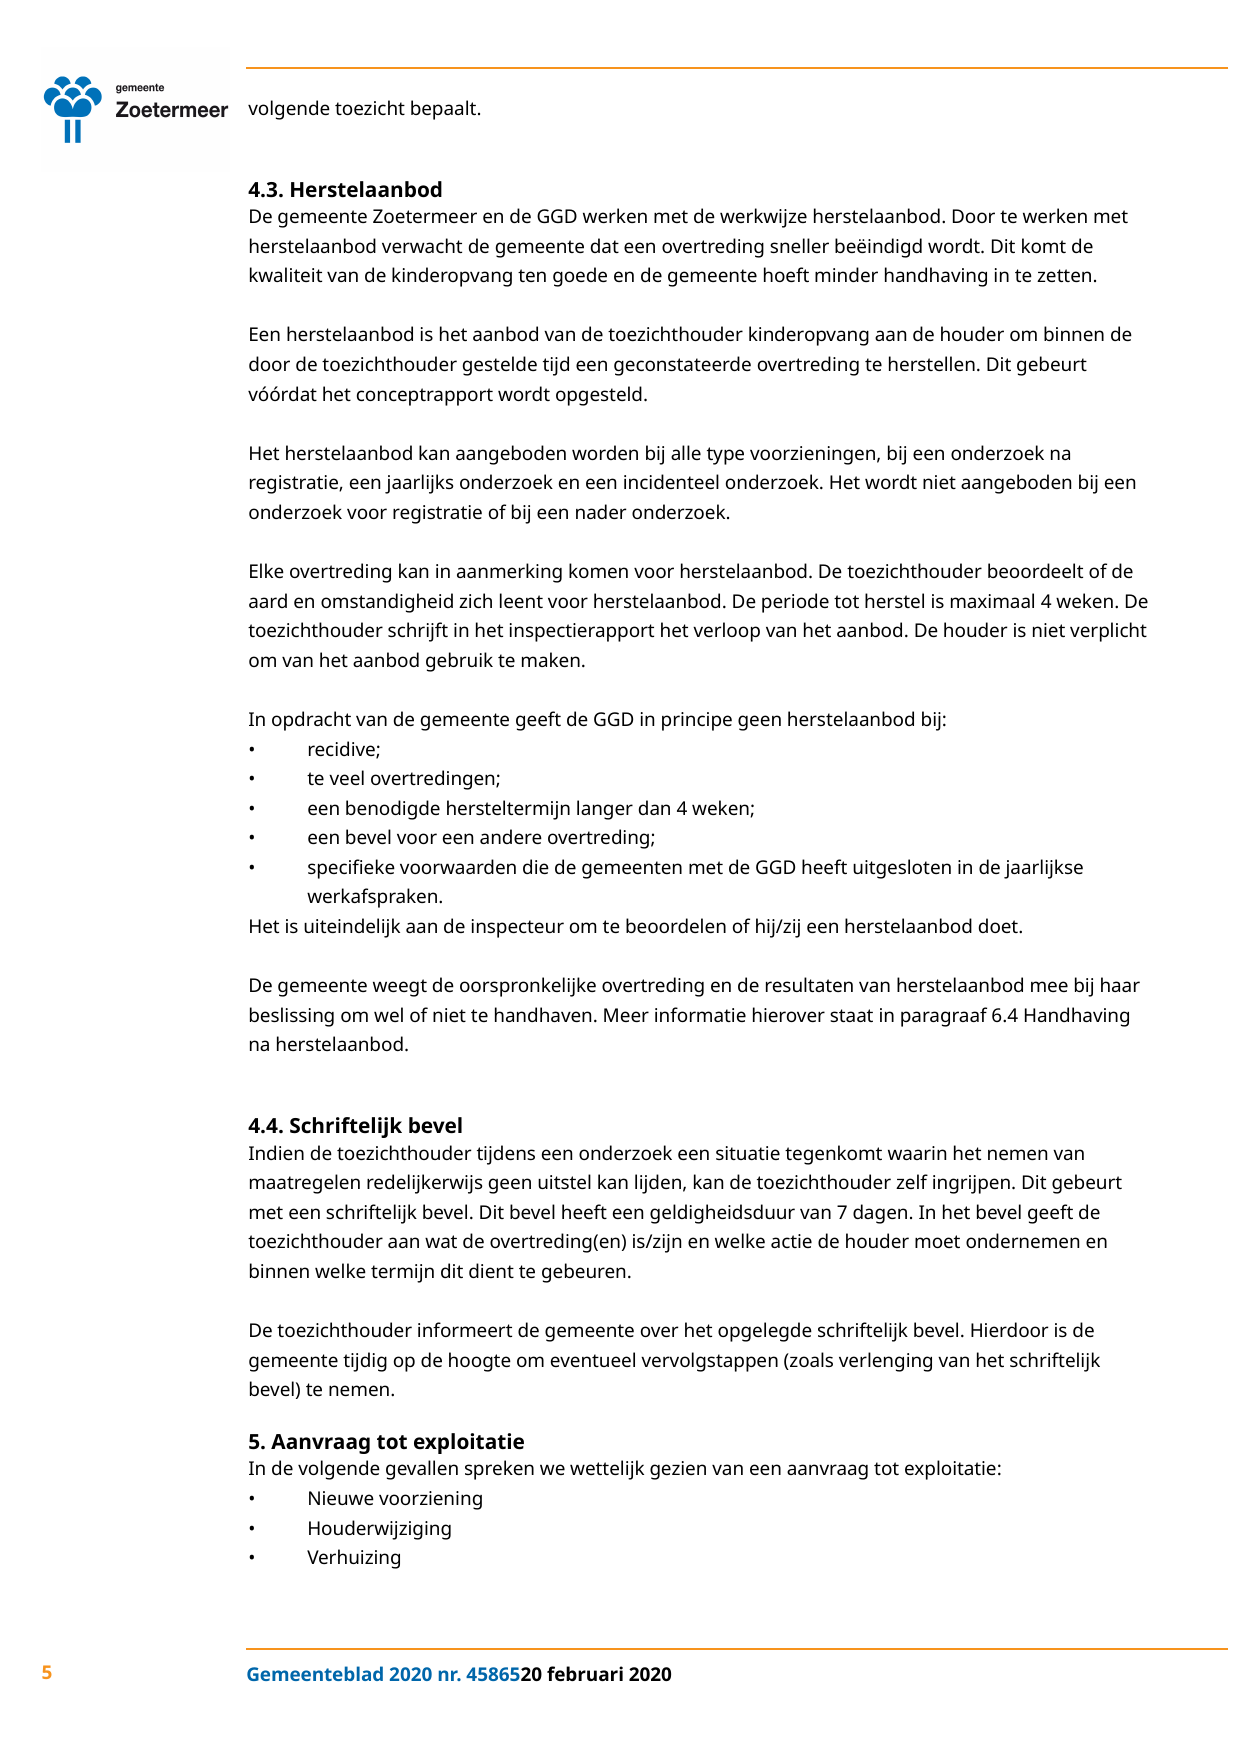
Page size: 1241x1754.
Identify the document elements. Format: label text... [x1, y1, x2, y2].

list specifieke voorwaarden die de gemeenten met de GGD heeft uitgesloten in de jaarlijkse werkafspraken. [248, 854, 1152, 909]
list een benodigde hersteltermijn langer dan 4 weken; [248, 795, 1152, 821]
text Indien de toezichthouder tijdens een onderzoek een situatie tegenkomt waarin het nemen van maatregelen redelijkerwijs geen uitstel kan lijden, kan de toezichthouder zelf ingrijpen. Dit gebeurt met een schriftelijk bevel. Dit bevel heeft een geldigheidsduur van 7 dagen. In het bevel geeft de toezichthouder aan wat de overtreding(en) is/zijn en welke actie de houder moet ondernemen en binnen welke termijn dit dient te gebeuren. [248, 1140, 1152, 1284]
list recidive; [248, 736, 1152, 761]
text In de volgende gevallen spreken we wettelijk gezien van een aanvraag tot exploitatie: [248, 1456, 1152, 1481]
text 4.4. Schriftelijk bevel [248, 1112, 1152, 1140]
list Nieuwe voorziening [248, 1485, 1152, 1511]
text Het is uiteindelijk aan de inspecteur om te beoordelen of hij/zij een herstelaanbod doet. [248, 913, 1152, 939]
text Een herstelaanbod is het aanbod van de toezichthouder kinderopvang aan de houder om binnen de door de toezichthouder gestelde tijd een geconstateerde overtreding te herstellen. Dit gebeurt vóórdat het conceptrapport wordt opgesteld. [248, 322, 1152, 406]
text Het herstelaanbod kan aangeboden worden bij alle type voorzieningen, bij een onderzoek na registratie, een jaarlijks onderzoek en een incidenteel onderzoek. Het wordt niet aangeboden bij een onderzoek voor registratie of bij een nader onderzoek. [248, 440, 1152, 525]
picture [41, 47, 231, 172]
text 4.3. Herstelaanbod [248, 175, 1152, 203]
text volgende toezicht bepaalt. [248, 95, 1152, 121]
text In opdracht van de gemeente geeft de GGD in principe geen herstelaanbod bij: [248, 706, 1152, 732]
text De toezichthouder informeert de gemeente over het opgelegde schriftelijk bevel. Hierdoor is de gemeente tijdig op de hoogte om eventueel vervolgstappen (zoals verlenging van het schriftelijk bevel) te nemen. [248, 1317, 1152, 1402]
text 5. Aanvraag tot exploitatie [248, 1427, 1152, 1456]
text De gemeente weegt de oorspronkelijke overtreding en de resultaten van herstelaanbod mee bij haar beslissing om wel of niet te handhaven. Meer informatie hierover staat in paragraaf 6.4 Handhaving na herstelaanbod. [248, 972, 1152, 1057]
list Houderwijziging [248, 1515, 1152, 1540]
list Verhuizing [248, 1544, 1152, 1570]
list een bevel voor een andere overtreding; [248, 824, 1152, 850]
list te veel overtredingen; [248, 765, 1152, 791]
text Elke overtreding kan in aanmerking komen voor herstelaanbod. De toezichthouder beoordeelt of de aard en omstandigheid zich leent voor herstelaanbod. De periode tot herstel is maximaal 4 weken. De toezichthouder schrijft in het inspectierapport het verloop van het aanbod. De houder is niet verplicht om van het aanbod gebruik te maken. [248, 558, 1152, 673]
text De gemeente Zoetermeer en de GGD werken met de werkwijze herstelaanbod. Door te werken met herstelaanbod verwacht de gemeente dat een overtreding sneller beëindigd wordt. Dit komt de kwaliteit van de kinderopvang ten goede en de gemeente hoeft minder handhaving in te zetten. [248, 203, 1152, 288]
